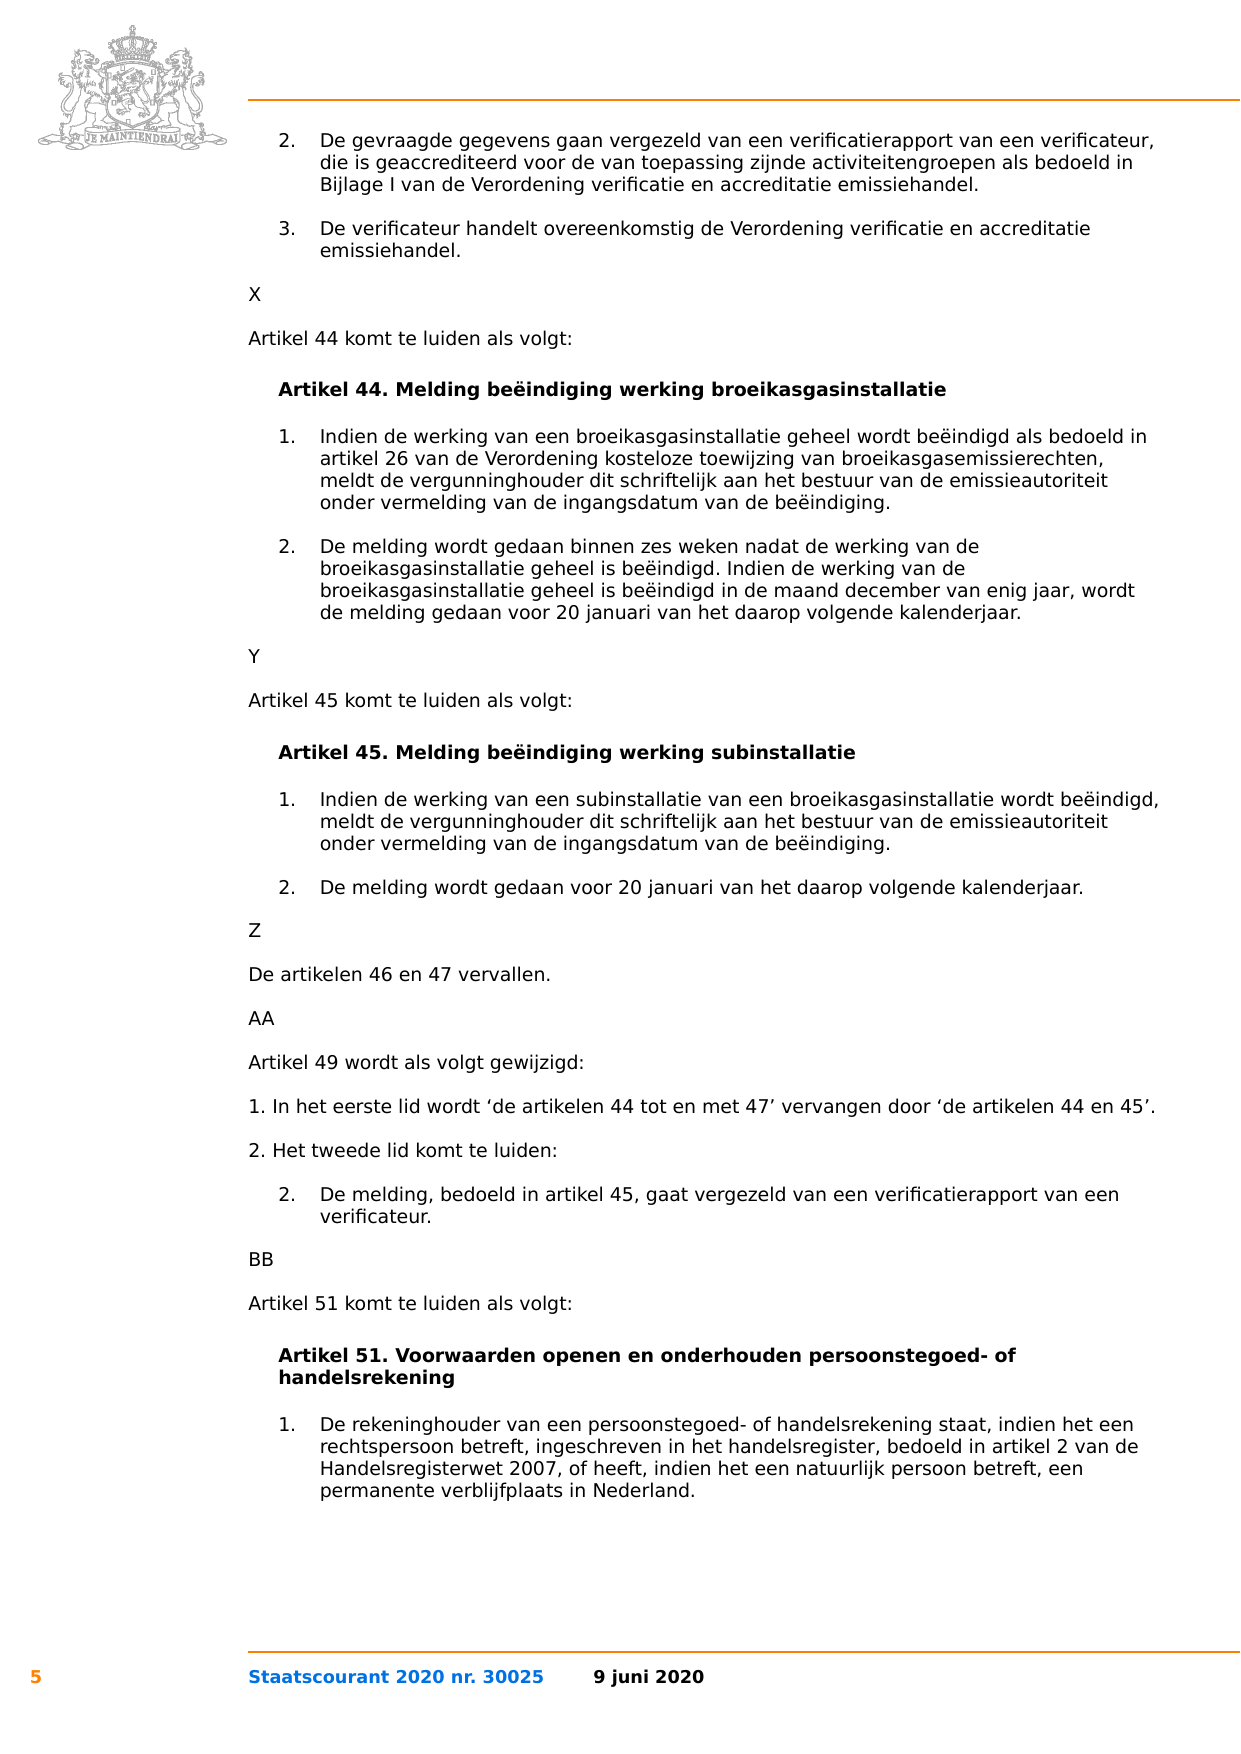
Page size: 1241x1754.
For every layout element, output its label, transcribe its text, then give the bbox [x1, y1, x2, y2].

text Z [248, 920, 1163, 942]
text 1. Indien de werking van een broeikasgasinstallatie geheel wordt beëindigd als bedoeld in artikel 26 van de Verordening kosteloze toewijzing van broeikasgasemissierechten, meldt de vergunninghouder dit schriftelijk aan het bestuur van de emissieautoriteit onder vermelding van de ingangsdatum van de beëindiging. [278, 426, 1163, 514]
text Artikel 44 komt te luiden als volgt: [248, 327, 1163, 349]
text 1. De rekeninghouder van een persoonstegoed- of handelsrekening staat, indien het een rechtspersoon betreft, ingeschreven in het handelsregister, bedoeld in artikel 2 van de Handelsregisterwet 2007, of heeft, indien het een natuurlijk persoon betreft, een permanente verblijfplaats in Nederland. [278, 1414, 1163, 1502]
text BB [248, 1249, 1163, 1271]
text 2. Het tweede lid komt te luiden: [248, 1140, 1163, 1162]
text 2. De melding, bedoeld in artikel 45, gaat vergezeld van een verificatierapport van een verificateur. [278, 1183, 1163, 1227]
text AA [248, 1008, 1163, 1030]
text X [248, 283, 1163, 306]
text 2. De melding wordt gedaan voor 20 januari van het daarop volgende kalenderjaar. [278, 877, 1163, 898]
text 2. De gevraagde gegevens gaan vergezeld van een verificatierapport van een verificateur, die is geaccrediteerd voor de van toepassing zijnde activiteitengroepen als bedoeld in Bijlage I van de Verordening verificatie en accreditatie emissiehandel. [278, 130, 1163, 196]
subtitle Artikel 51. Voorwaarden openen en onderhouden persoonstegoed- of handelsrekening [278, 1345, 1163, 1389]
text Y [248, 646, 1163, 668]
text Artikel 45 komt te luiden als volgt: [248, 690, 1163, 712]
text De artikelen 46 en 47 vervallen. [248, 964, 1163, 986]
text 2. De melding wordt gedaan binnen zes weken nadat de werking van de broeikasgasinstallatie geheel is beëindigd. Indien de werking van de broeikasgasinstallatie geheel is beëindigd in de maand december van enig jaar, wordt de melding gedaan voor 20 januari van het daarop volgende kalenderjaar. [278, 536, 1163, 624]
subtitle Artikel 44. Melding beëindiging werking broeikasgasinstallatie [278, 379, 1163, 401]
text Artikel 49 wordt als volgt gewijzigd: [248, 1052, 1163, 1074]
text Artikel 51 komt te luiden als volgt: [248, 1293, 1163, 1315]
picture [38, 25, 227, 150]
text 3. De verificateur handelt overeenkomstig de Verordening verificatie en accreditatie emissiehandel. [278, 218, 1163, 262]
text 1. Indien de werking van een subinstallatie van een broeikasgasinstallatie wordt beëindigd, meldt de vergunninghouder dit schriftelijk aan het bestuur van de emissieautoriteit onder vermelding van de ingangsdatum van de beëindiging. [278, 789, 1163, 855]
subtitle Artikel 45. Melding beëindiging werking subinstallatie [278, 742, 1163, 764]
text 1. In het eerste lid wordt ‘de artikelen 44 tot en met 47’ vervangen door ‘de artikelen 44 en 45’. [248, 1096, 1163, 1118]
